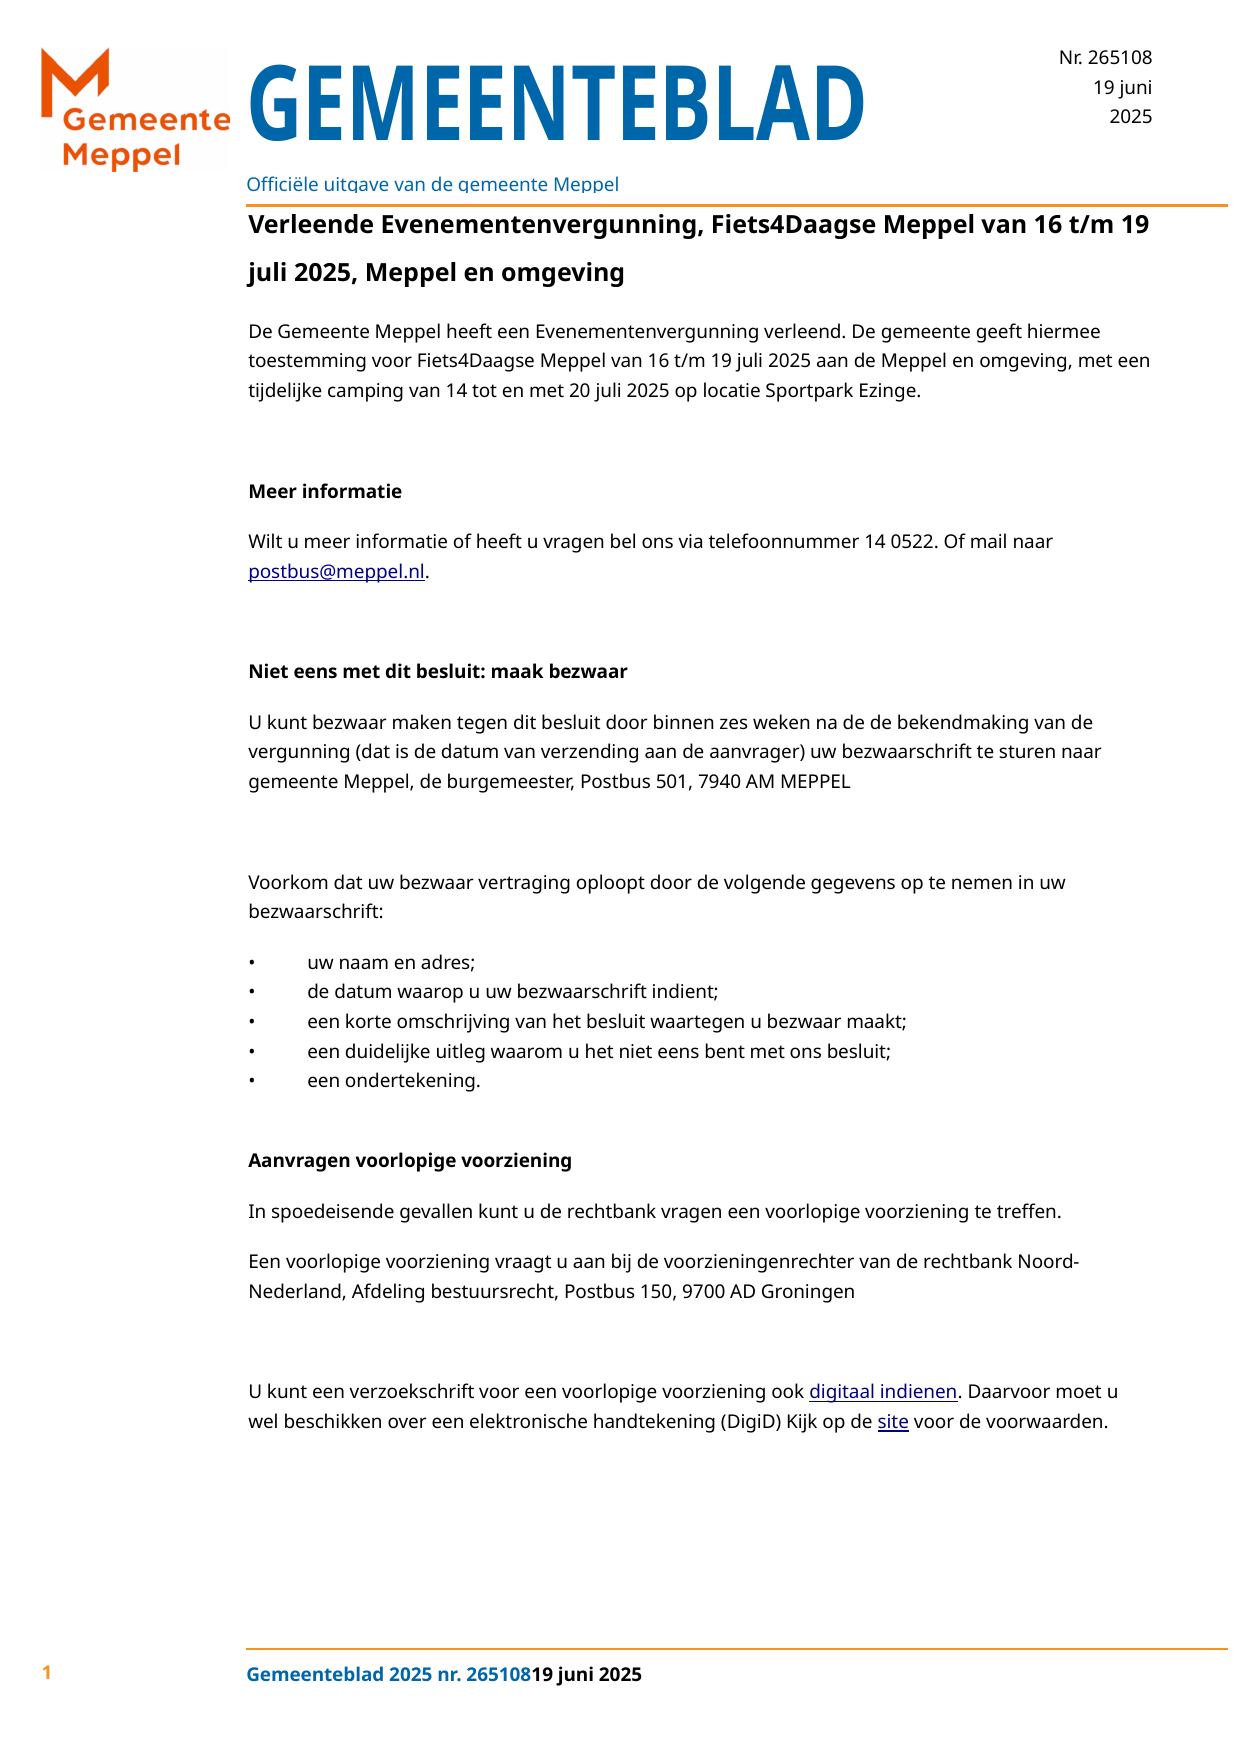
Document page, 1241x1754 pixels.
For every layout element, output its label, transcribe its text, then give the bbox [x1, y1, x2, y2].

text Meer informatie [248, 478, 1152, 504]
text U kunt bezwaar maken tegen dit besluit door binnen zes weken na de de bekendmaking van de vergunning (dat is de datum van verzending aan de aanvrager) uw bezwaarschrift te sturen naar gemeente Meppel, de burgemeester, Postbus 501, 7940 AM MEPPEL [248, 709, 1152, 794]
text Aanvragen voorlopige voorziening [248, 1147, 1152, 1173]
text Niet eens met dit besluit: maak bezwaar [248, 659, 1152, 684]
list de datum waarop u uw bezwaarschrift indient; [248, 979, 1152, 1004]
text Voorkom dat uw bezwaar vertraging oploopt door de volgende gegevens op te nemen in uw bezwaarschrift: [248, 869, 1152, 924]
list een duidelijke uitleg waarom u het niet eens bent met ons besluit; [248, 1038, 1152, 1064]
list een ondertekening. [248, 1067, 1152, 1093]
text In spoedeisende gevallen kunt u de rechtbank vragen een voorlopige voorziening te treffen. [248, 1198, 1152, 1224]
text Verleende Evenementenvergunning, Fiets4Daagse Meppel van 16 t/m 19 juli 2025, Meppel en omgeving [248, 207, 1152, 288]
text U kunt een verzoekschrift voor een voorlopige voorziening ook digitaal indienen. Daarvoor moet u wel beschikken over een elektronische handtekening (DigiD) Kijk op de site voor de voorwaarden. [248, 1379, 1152, 1434]
text De Gemeente Meppel heeft een Evenementenvergunning verleend. De gemeente geeft hiermee toestemming voor Fiets4Daagse Meppel van 16 t/m 19 juli 2025 aan de Meppel en omgeving, met een tijdelijke camping van 14 tot en met 20 juli 2025 op locatie Sportpark Ezinge. [248, 318, 1152, 403]
picture [41, 47, 231, 172]
list uw naam en adres; [248, 949, 1152, 975]
list een korte omschrijving van het besluit waartegen u bezwaar maakt; [248, 1008, 1152, 1034]
text Wilt u meer informatie of heeft u vragen bel ons via telefoonnummer 14 0522. Of mail naar postbus@meppel.nl. [248, 528, 1152, 584]
text Een voorlopige voorziening vraagt u aan bij de voorzieningenrechter van de rechtbank Noord-Nederland, Afdeling bestuursrecht, Postbus 150, 9700 AD Groningen [248, 1248, 1152, 1304]
